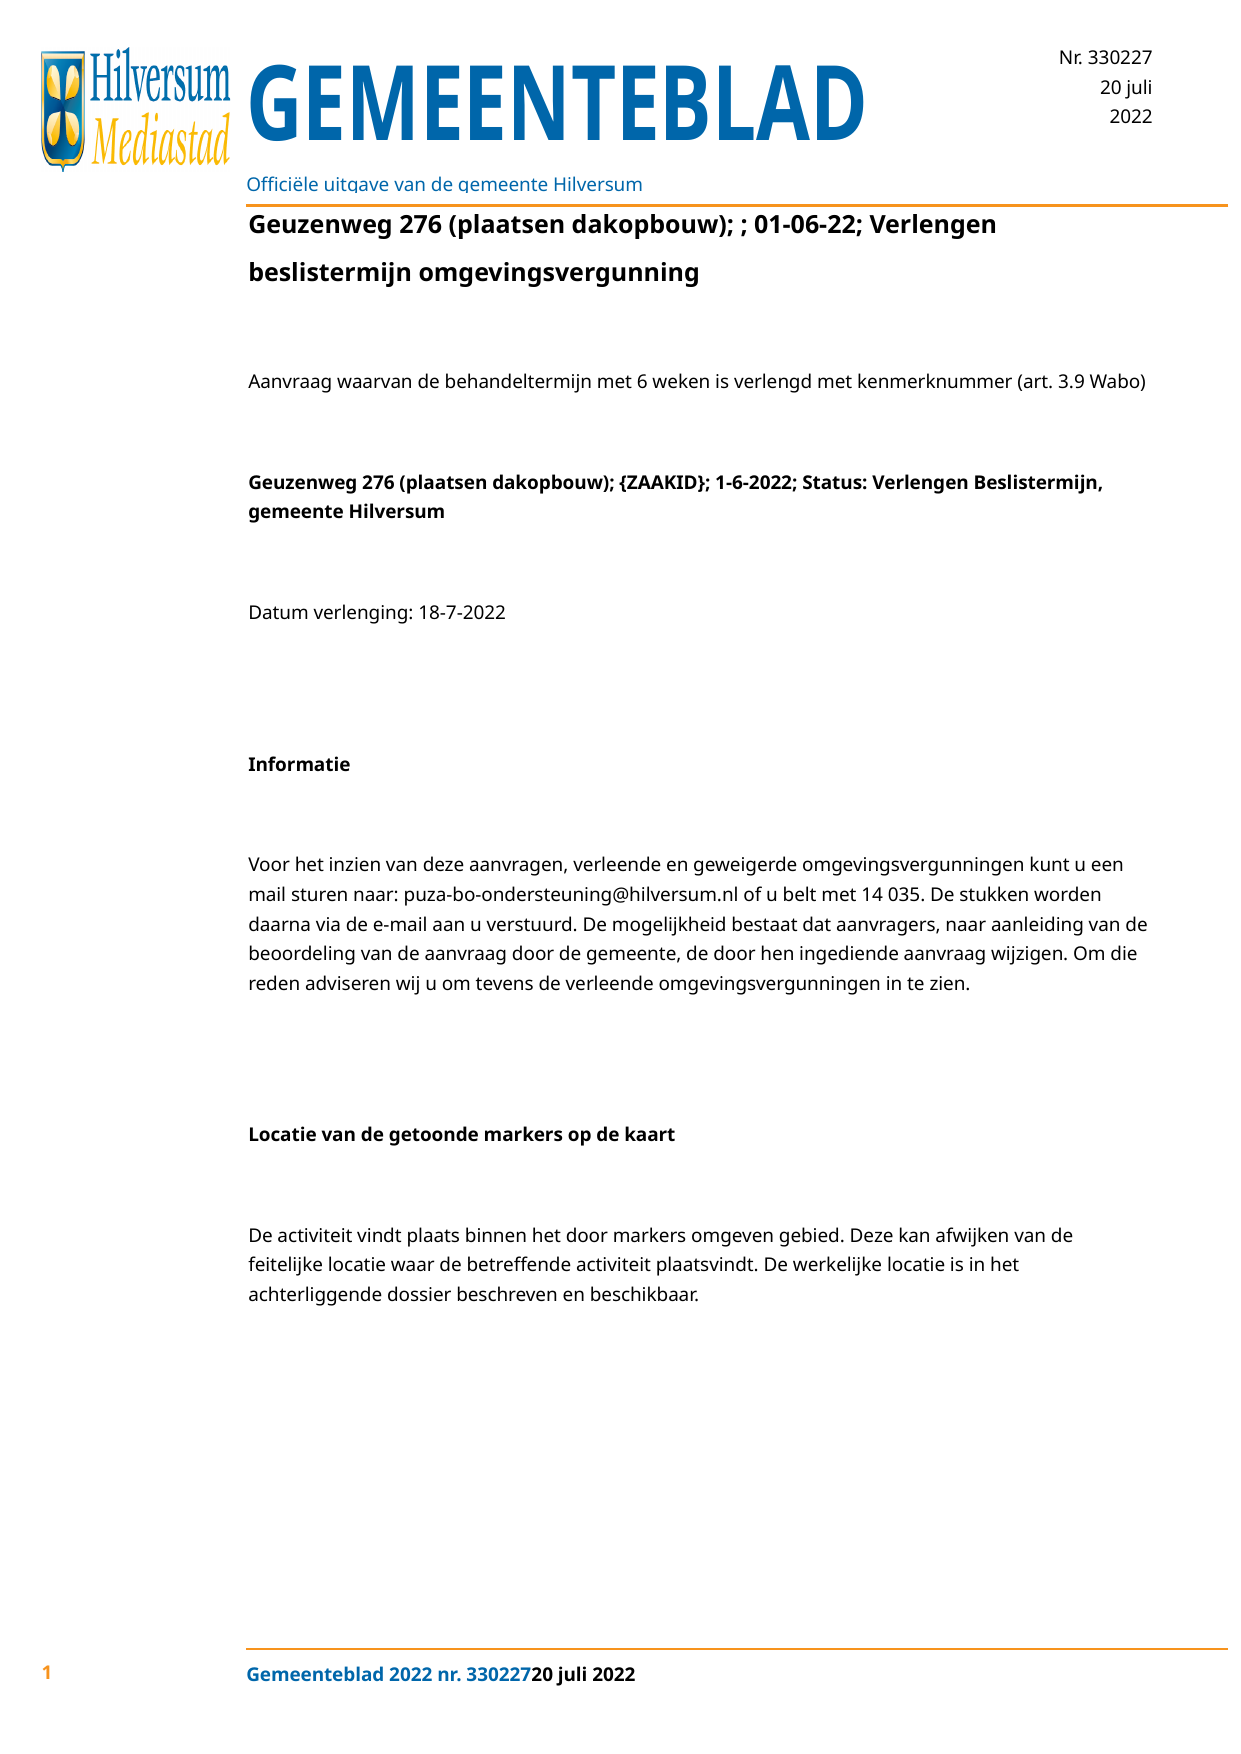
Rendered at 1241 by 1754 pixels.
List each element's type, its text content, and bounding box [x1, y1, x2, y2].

text Geuzenweg 276 (plaatsen dakopbouw); ; 01-06-22; Verlengen beslistermijn omgevingsvergunning [248, 207, 1152, 288]
text Aanvraag waarvan de behandeltermijn met 6 weken is verlengd met kenmerknummer (art. 3.9 Wabo) [248, 368, 1152, 394]
text Datum verlenging: 18-7-2022 [248, 599, 1152, 625]
text De activiteit vindt plaats binnen het door markers omgeven gebied. Deze kan afwijken van de feitelijke locatie waar de betreffende activiteit plaatsvindt. De werkelijke locatie is in het achterliggende dossier beschreven en beschikbaar. [248, 1222, 1152, 1307]
text Locatie van de getoonde markers op de kaart [248, 1121, 1152, 1147]
picture [41, 47, 231, 172]
text Informatie [248, 751, 1152, 777]
text Geuzenweg 276 (plaatsen dakopbouw); {ZAAKID}; 1-6-2022; Status: Verlengen Beslistermijn, gemeente Hilversum [248, 469, 1152, 524]
text Voor het inzien van deze aanvragen, verleende en geweigerde omgevingsvergunningen kunt u een mail sturen naar: puza-bo-ondersteuning@hilversum.nl of u belt met 14 035. De stukken worden daarna via de e-mail aan u verstuurd. De mogelijkheid bestaat dat aanvragers, naar aanleiding van de beoordeling van de aanvraag door de gemeente, de door hen ingediende aanvraag wijzigen. Om die reden adviseren wij u om tevens de verleende omgevingsvergunningen in te zien. [248, 852, 1152, 996]
